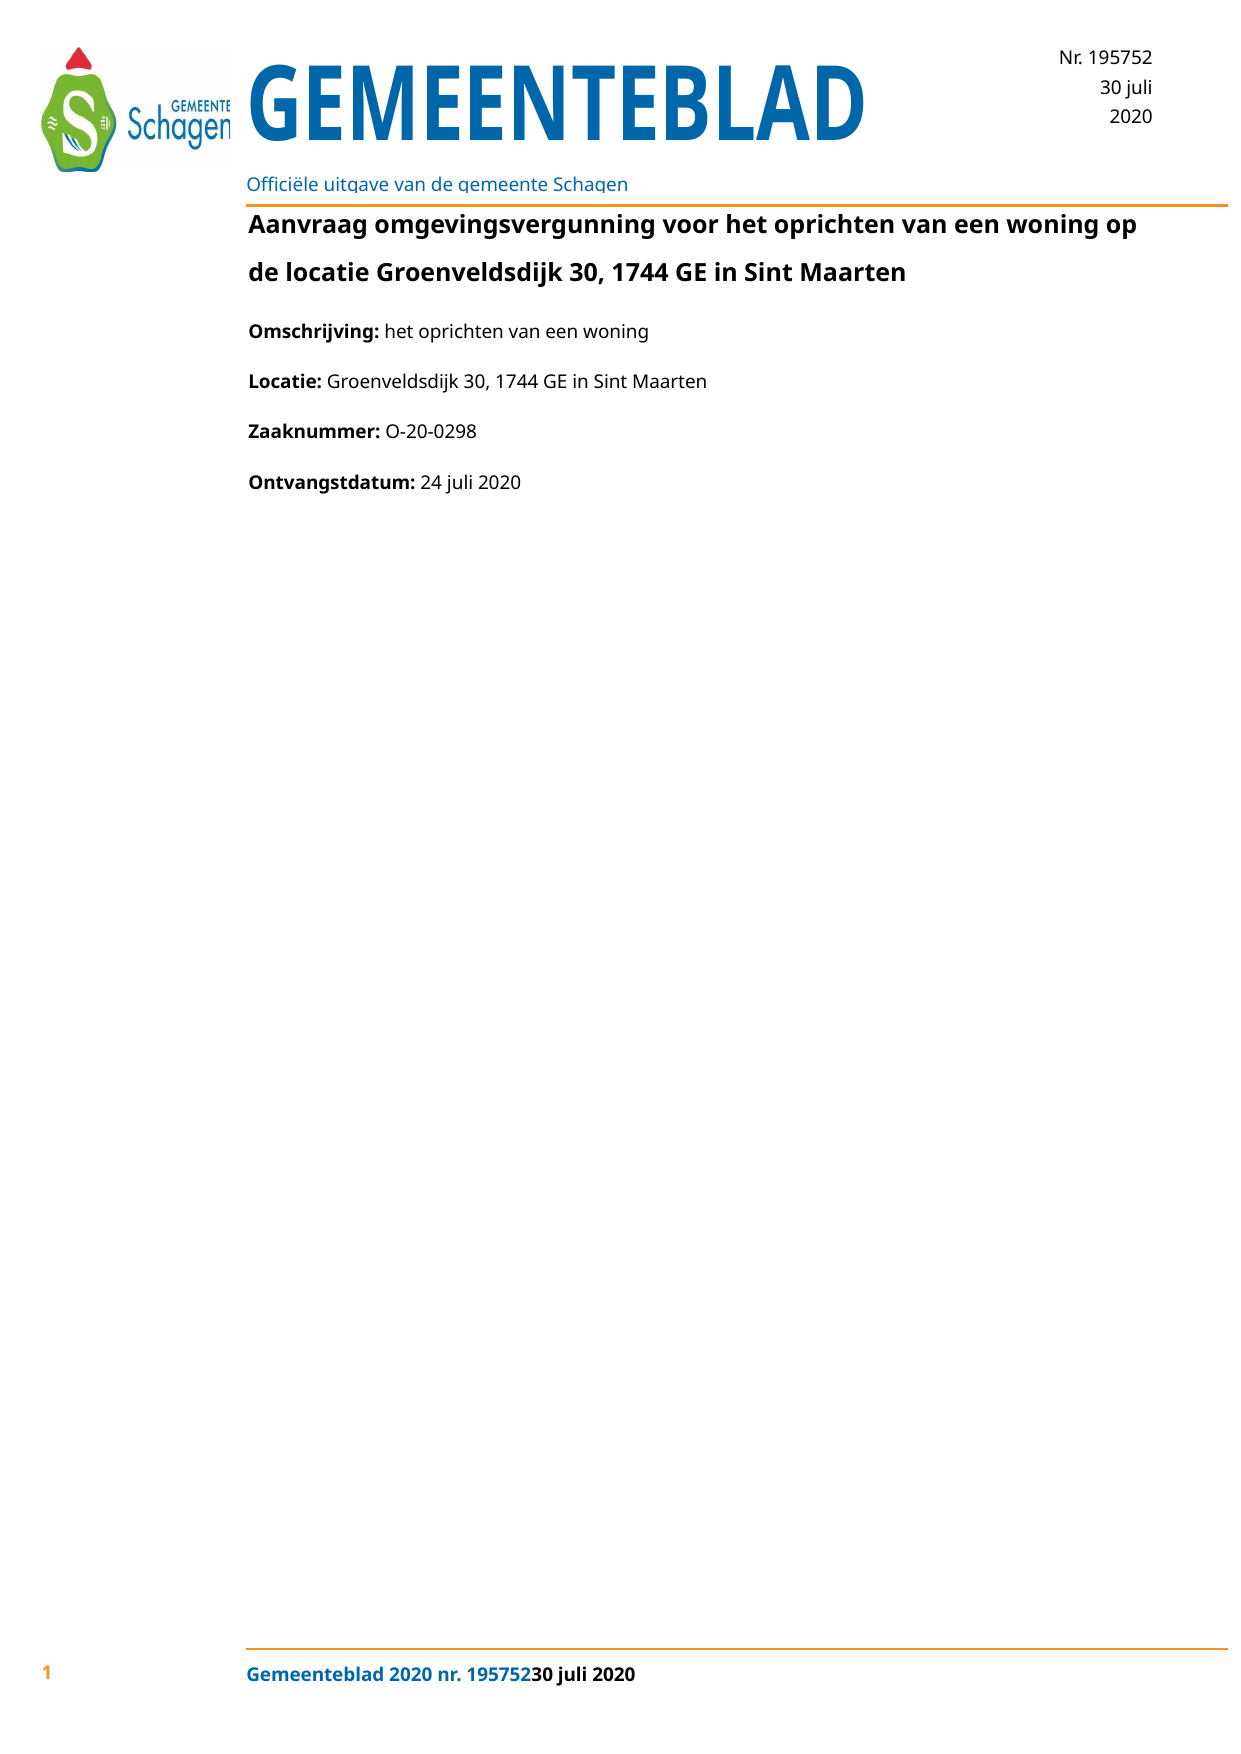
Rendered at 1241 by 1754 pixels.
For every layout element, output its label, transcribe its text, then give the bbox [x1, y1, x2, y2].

text Aanvraag omgevingsvergunning voor het oprichten van een woning op de locatie Groenveldsdijk 30, 1744 GE in Sint Maarten [248, 207, 1152, 288]
picture [41, 47, 231, 172]
text Zaaknummer: O-20-0298 [248, 419, 1152, 444]
text Omschrijving: het oprichten van een woning [248, 318, 1152, 344]
text Ontvangstdatum: 24 juli 2020 [248, 469, 1152, 495]
text Locatie: Groenveldsdijk 30, 1744 GE in Sint Maarten [248, 368, 1152, 394]
